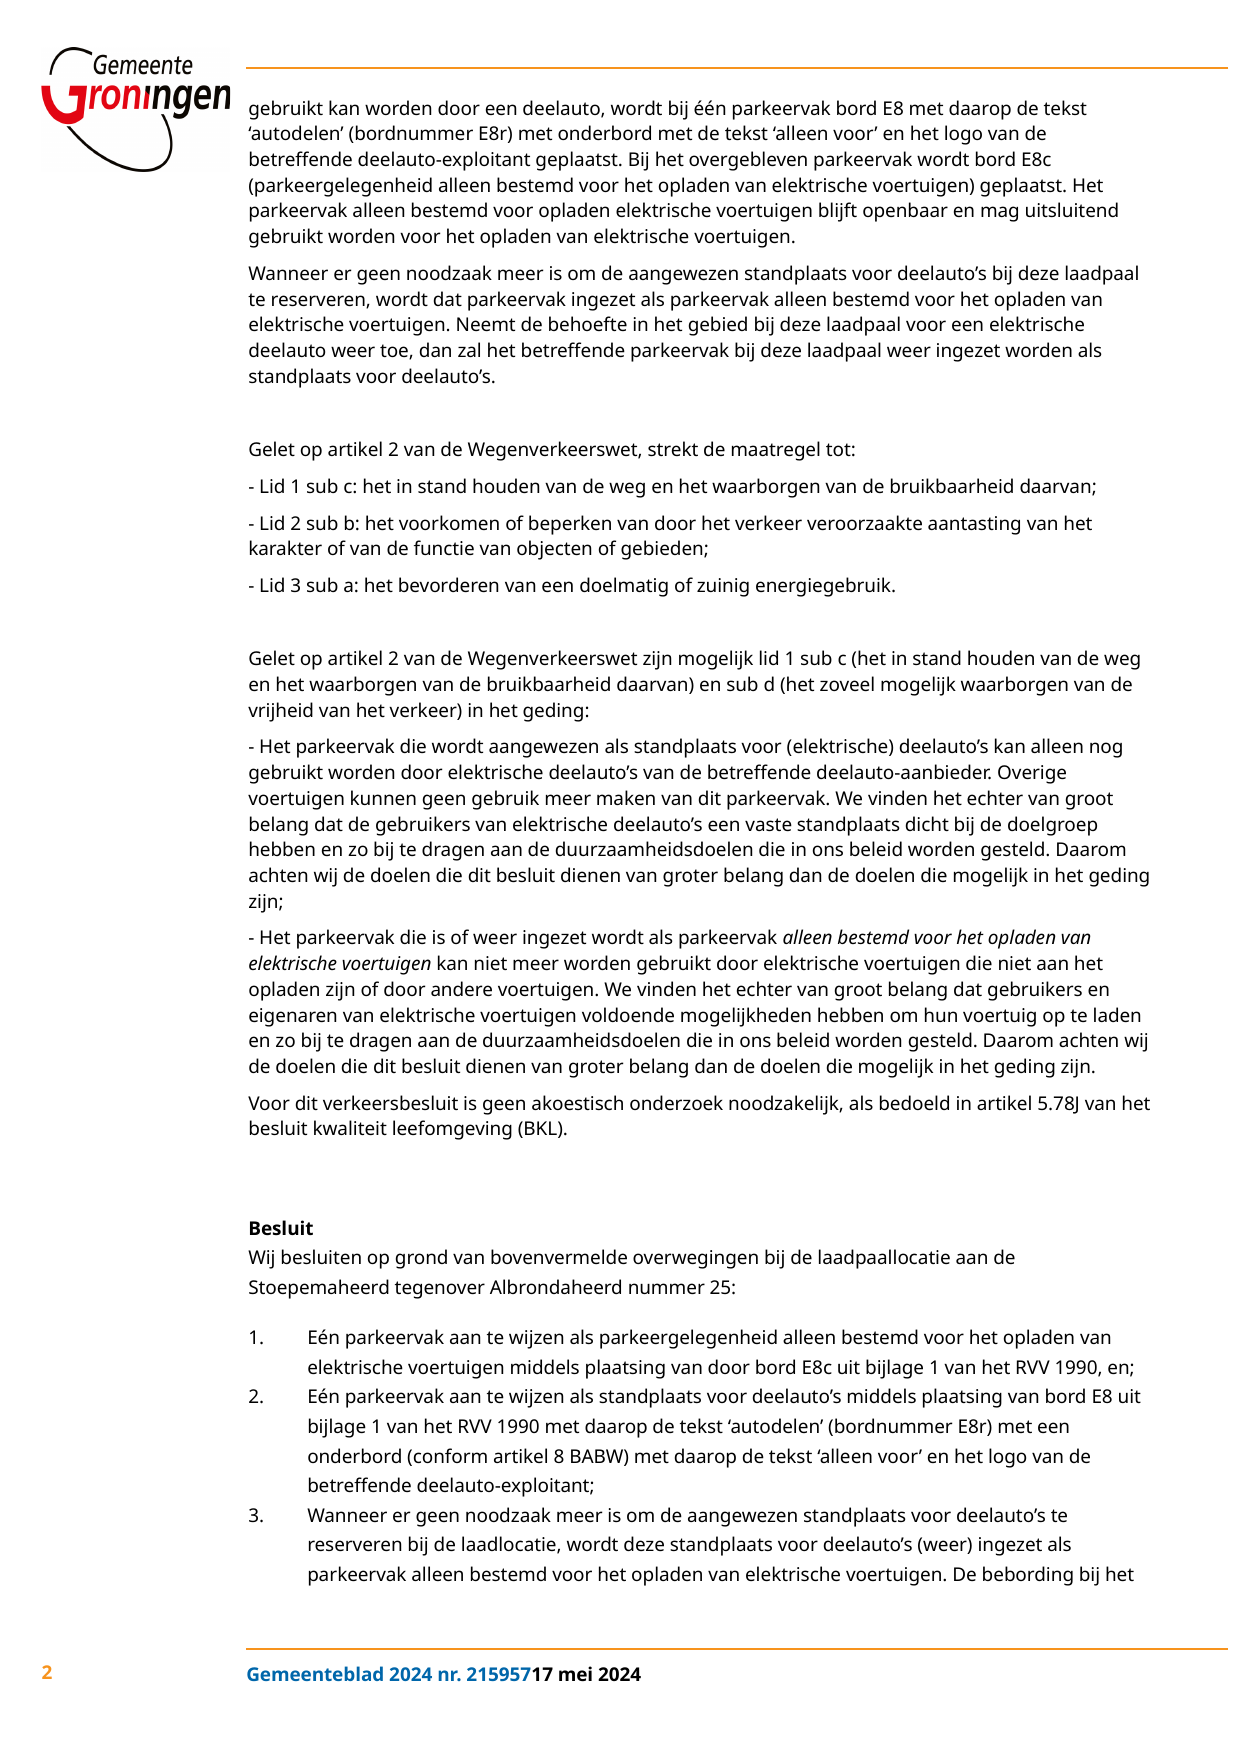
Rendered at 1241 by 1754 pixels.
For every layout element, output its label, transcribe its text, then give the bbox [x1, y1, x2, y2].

text Voor dit verkeersbesluit is geen akoestisch onderzoek noodzakelijk, als bedoeld in artikel 5.78J van het besluit kwaliteit leefomgeving (BKL). [248, 1090, 1152, 1141]
text - Het parkeervak die wordt aangewezen als standplaats voor (elektrische) deelauto’s kan alleen nog gebruikt worden door elektrische deelauto’s van de betreffende deelauto-aanbieder. Overige voertuigen kunnen geen gebruik meer maken van dit parkeervak. We vinden het echter van groot belang dat de gebruikers van elektrische deelauto’s een vaste standplaats dicht bij de doelgroep hebben en zo bij te dragen aan de duurzaamheidsdoelen die in ons beleid worden gesteld. Daarom achten wij de doelen die dit besluit dienen van groter belang dan de doelen die mogelijk in het geding zijn; [248, 733, 1152, 914]
picture [41, 47, 231, 172]
text Gelet op artikel 2 van de Wegenverkeerswet zijn mogelijk lid 1 sub c (het in stand houden van de weg en het waarborgen van de bruikbaarheid daarvan) en sub d (het zoveel mogelijk waarborgen van de vrijheid van het verkeer) in het geding: [248, 645, 1152, 723]
list Eén parkeervak aan te wijzen als standplaats voor deelauto’s middels plaatsing van bord E8 uit bijlage 1 van het RVV 1990 met daarop de tekst ‘autodelen’ (bordnummer E8r) met een onderbord (conform artikel 8 BABW) met daarop de tekst ‘alleen voor’ en het logo van de betreffende deelauto-exploitant; [248, 1384, 1152, 1498]
text Besluit [248, 1215, 1152, 1241]
text - Lid 2 sub b: het voorkomen of beperken van door het verkeer veroorzaakte aantasting van het karakter of van de functie van objecten of gebieden; [248, 510, 1152, 561]
text Wij besluiten op grond van bovenvermelde overwegingen bij de laadpaallocatie aan de Stoepemaheerd tegenover Albrondaheerd nummer 25: [248, 1244, 1152, 1300]
text gebruikt kan worden door een deelauto, wordt bij één parkeervak bord E8 met daarop de tekst ‘autodelen’ (bordnummer E8r) met onderbord met de tekst ‘alleen voor’ en het logo van de betreffende deelauto-exploitant geplaatst. Bij het overgebleven parkeervak wordt bord E8c (parkeergelegenheid alleen bestemd voor het opladen van elektrische voertuigen) geplaatst. Het parkeervak alleen bestemd voor opladen elektrische voertuigen blijft openbaar en mag uitsluitend gebruikt worden voor het opladen van elektrische voertuigen. [248, 95, 1152, 249]
text - Lid 1 sub c: het in stand houden van de weg en het waarborgen van de bruikbaarheid daarvan; [248, 473, 1152, 499]
text Wanneer er geen noodzaak meer is om de aangewezen standplaats voor deelauto’s bij deze laadpaal te reserveren, wordt dat parkeervak ingezet als parkeervak alleen bestemd voor het opladen van elektrische voertuigen. Neemt de behoefte in het gebied bij deze laadpaal voor een elektrische deelauto weer toe, dan zal het betreffende parkeervak bij deze laadpaal weer ingezet worden als standplaats voor deelauto’s. [248, 260, 1152, 389]
list Wanneer er geen noodzaak meer is om de aangewezen standplaats voor deelauto’s te reserveren bij de laadlocatie, wordt deze standplaats voor deelauto’s (weer) ingezet als parkeervak alleen bestemd voor het opladen van elektrische voertuigen. De bebording bij het [248, 1502, 1152, 1587]
text - Lid 3 sub a: het bevorderen van een doelmatig of zuinig energiegebruik. [248, 572, 1152, 598]
list Eén parkeervak aan te wijzen als parkeergelegenheid alleen bestemd voor het opladen van elektrische voertuigen middels plaatsing van door bord E8c uit bijlage 1 van het RVV 1990, en; [248, 1324, 1152, 1380]
text - Het parkeervak die is of weer ingezet wordt als parkeervak alleen bestemd voor het opladen van elektrische voertuigen kan niet meer worden gebruikt door elektrische voertuigen die niet aan het opladen zijn of door andere voertuigen. We vinden het echter van groot belang dat gebruikers en eigenaren van elektrische voertuigen voldoende mogelijkheden hebben om hun voertuig op te laden en zo bij te dragen aan de duurzaamheidsdoelen die in ons beleid worden gesteld. Daarom achten wij de doelen die dit besluit dienen van groter belang dan de doelen die mogelijk in het geding zijn. [248, 924, 1152, 1079]
text Gelet op artikel 2 van de Wegenverkeerswet, strekt de maatregel tot: [248, 436, 1152, 462]
